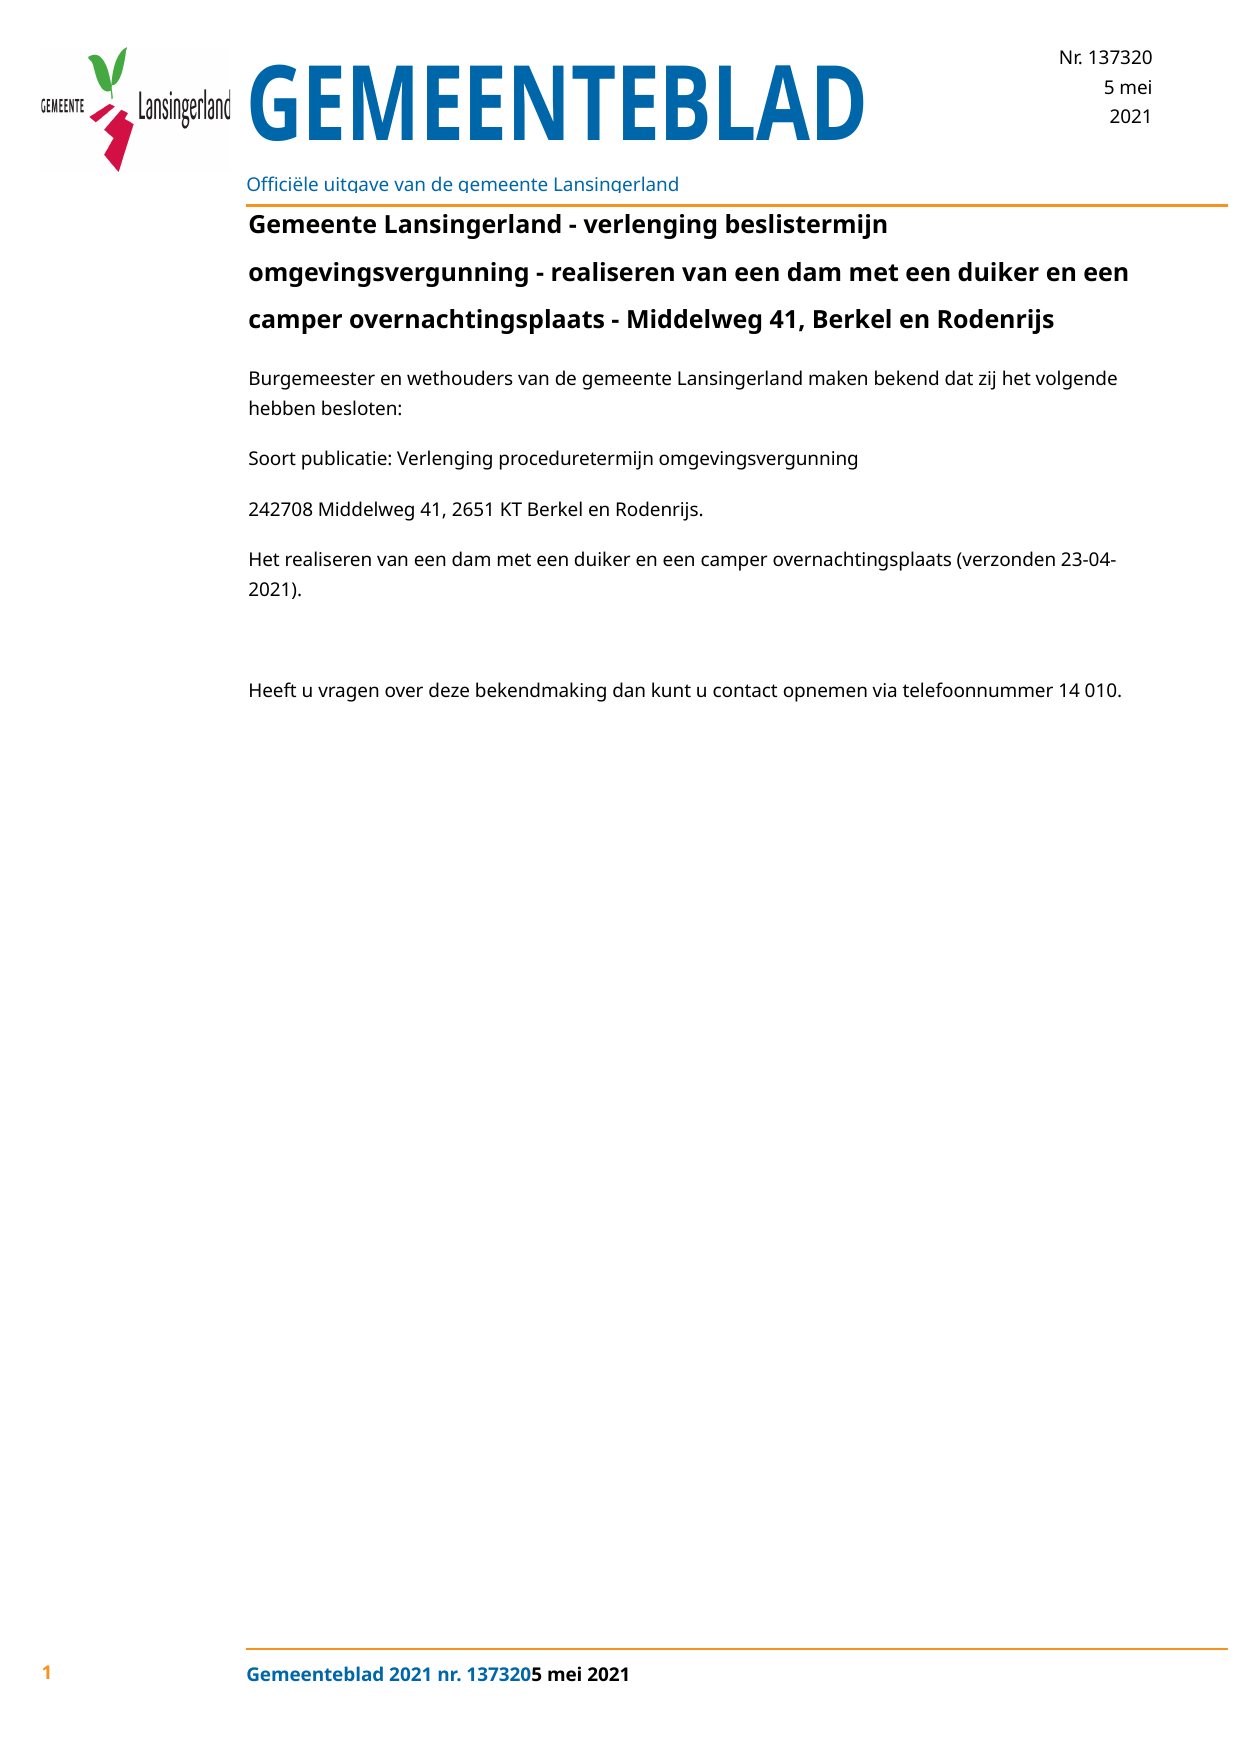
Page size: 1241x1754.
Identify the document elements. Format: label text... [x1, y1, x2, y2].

text Het realiseren van een dam met een duiker en een camper overnachtingsplaats (verzonden 23-04-2021). [248, 546, 1152, 602]
text Heeft u vragen over deze bekendmaking dan kunt u contact opnemen via telefoonnummer 14 010. [248, 677, 1152, 702]
picture [41, 47, 231, 172]
text Burgemeester en wethouders van de gemeente Lansingerland maken bekend dat zij het volgende hebben besloten: [248, 366, 1152, 421]
text Gemeente Lansingerland - verlenging beslistermijn omgevingsvergunning - realiseren van een dam met een duiker en een camper overnachtingsplaats - Middelweg 41, Berkel en Rodenrijs [248, 207, 1152, 336]
text Soort publicatie: Verlenging proceduretermijn omgevingsvergunning [248, 446, 1152, 471]
text 242708 Middelweg 41, 2651 KT Berkel en Rodenrijs. [248, 496, 1152, 522]
